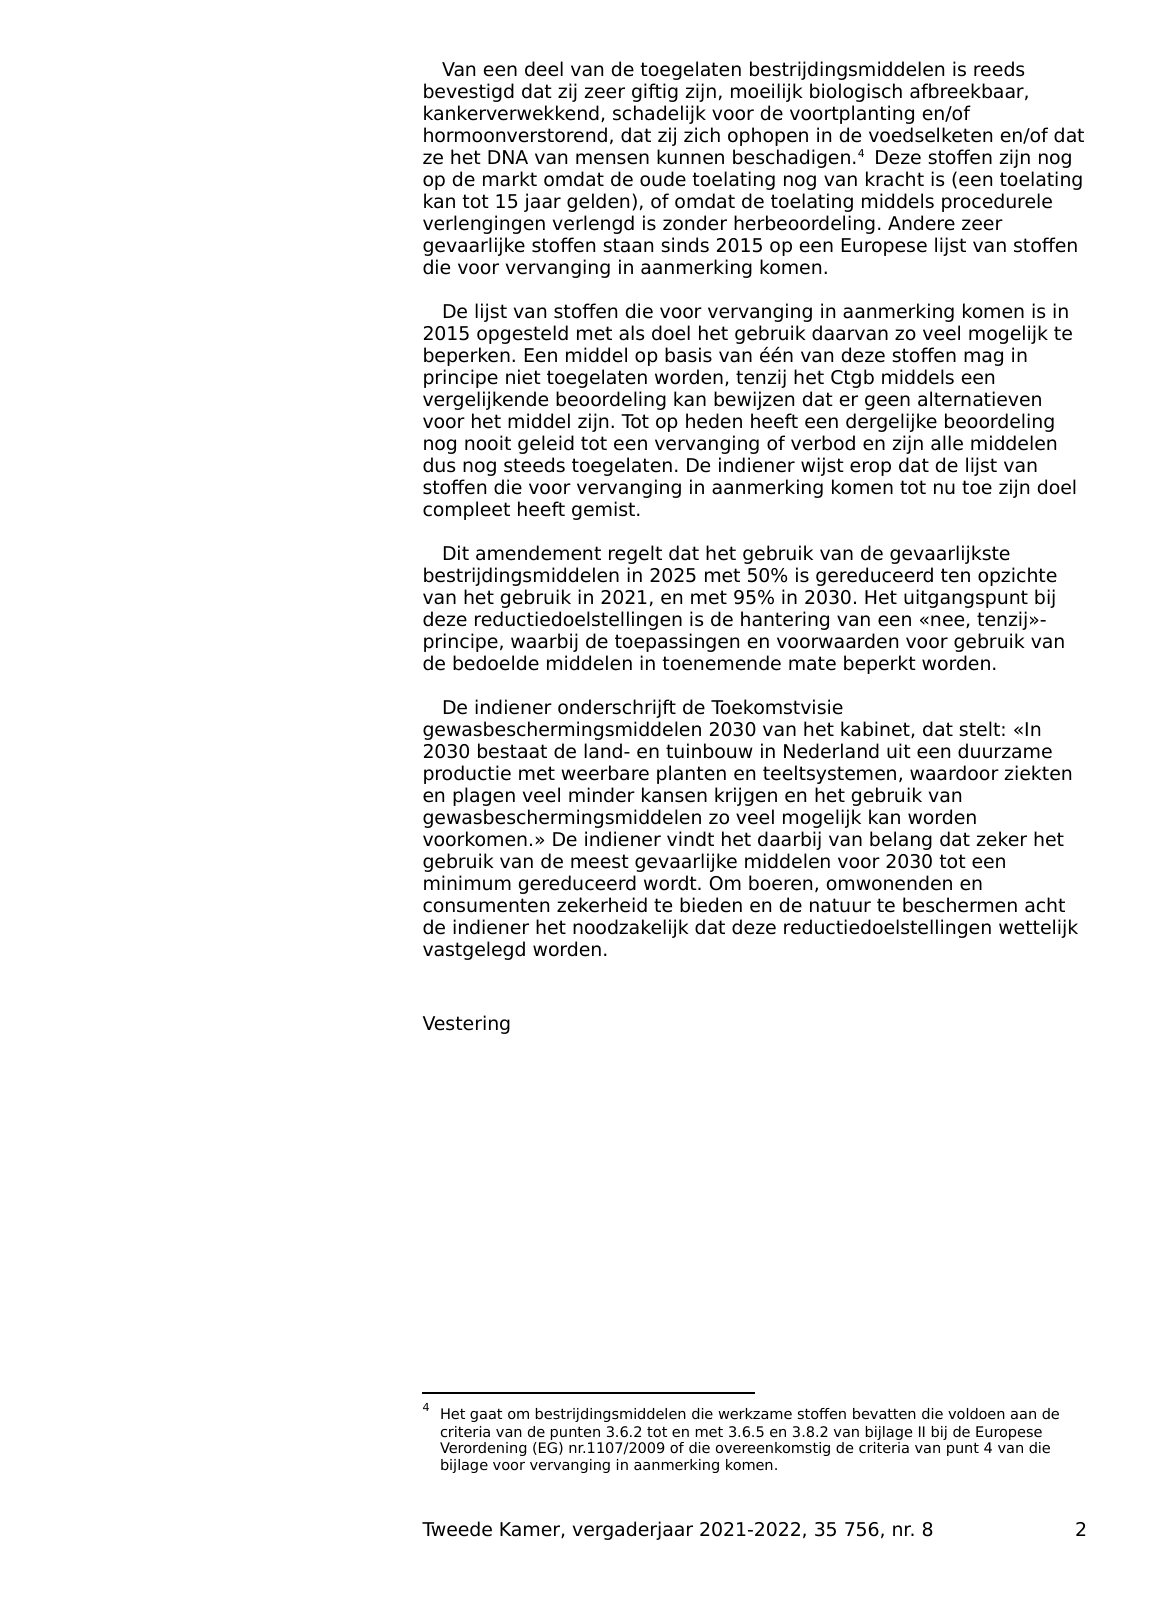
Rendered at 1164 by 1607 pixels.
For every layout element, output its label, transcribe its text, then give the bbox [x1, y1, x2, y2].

text Het gaat om bestrijdingsmiddelen die werkzame stoffen bevatten die voldoen aan de criteria van de punten 3.6.2 tot en met 3.6.5 en 3.8.2 van bijlage II bij de Europese Verordening (EG) nr.1107/2009 of die overeenkomstig de criteria van punt 4 van die bijlage voor vervanging in aanmerking komen. [422, 1402, 1087, 1474]
text De indiener onderschrijft de Toekomstvisie gewasbeschermingsmiddelen 2030 van het kabinet, dat stelt: «In 2030 bestaat de land- en tuinbouw in Nederland uit een duurzame productie met weerbare planten en teeltsystemen, waardoor ziekten en plagen veel minder kansen krijgen en het gebruik van gewasbeschermingsmiddelen zo veel mogelijk kan worden voorkomen.» De indiener vindt het daarbij van belang dat zeker het gebruik van de meest gevaarlijke middelen voor 2030 tot een minimum gereduceerd wordt. Om boeren, omwonenden en consumenten zekerheid te bieden en de natuur te beschermen acht de indiener het noodzakelijk dat deze reductiedoelstellingen wettelijk vastgelegd worden. [422, 697, 1087, 961]
text De lijst van stoffen die voor vervanging in aanmerking komen is in 2015 opgesteld met als doel het gebruik daarvan zo veel mogelijk te beperken. Een middel op basis van één van deze stoffen mag in principe niet toegelaten worden, tenzij het Ctgb middels een vergelijkende beoordeling kan bewijzen dat er geen alternatieven voor het middel zijn. Tot op heden heeft een dergelijke beoordeling nog nooit geleid tot een vervanging of verbod en zijn alle middelen dus nog steeds toegelaten. De indiener wijst erop dat de lijst van stoffen die voor vervanging in aanmerking komen tot nu toe zijn doel compleet heeft gemist. [422, 301, 1087, 521]
text Vestering [422, 991, 1087, 1035]
text Dit amendement regelt dat het gebruik van de gevaarlijkste bestrijdingsmiddelen in 2025 met 50% is gereduceerd ten opzichte van het gebruik in 2021, en met 95% in 2030. Het uitgangspunt bij deze reductiedoelstellingen is de hantering van een «nee, tenzij»-principe, waarbij de toepassingen en voorwaarden voor gebruik van de bedoelde middelen in toenemende mate beperkt worden. [422, 543, 1087, 675]
text Van een deel van de toegelaten bestrijdingsmiddelen is reeds bevestigd dat zij zeer giftig zijn, moeilijk biologisch afbreekbaar, kankerverwekkend, schadelijk voor de voortplanting en/of hormoonverstorend, dat zij zich ophopen in de voedselketen en/of dat ze het DNA van mensen kunnen beschadigen. Deze stoffen zijn nog op de markt omdat de oude toelating nog van kracht is (een toelating kan tot 15 jaar gelden), of omdat de toelating middels procedurele verlengingen verlengd is zonder herbeoordeling. Andere zeer gevaarlijke stoffen staan sinds 2015 op een Europese lijst van stoffen die voor vervanging in aanmerking komen. [422, 59, 1087, 279]
